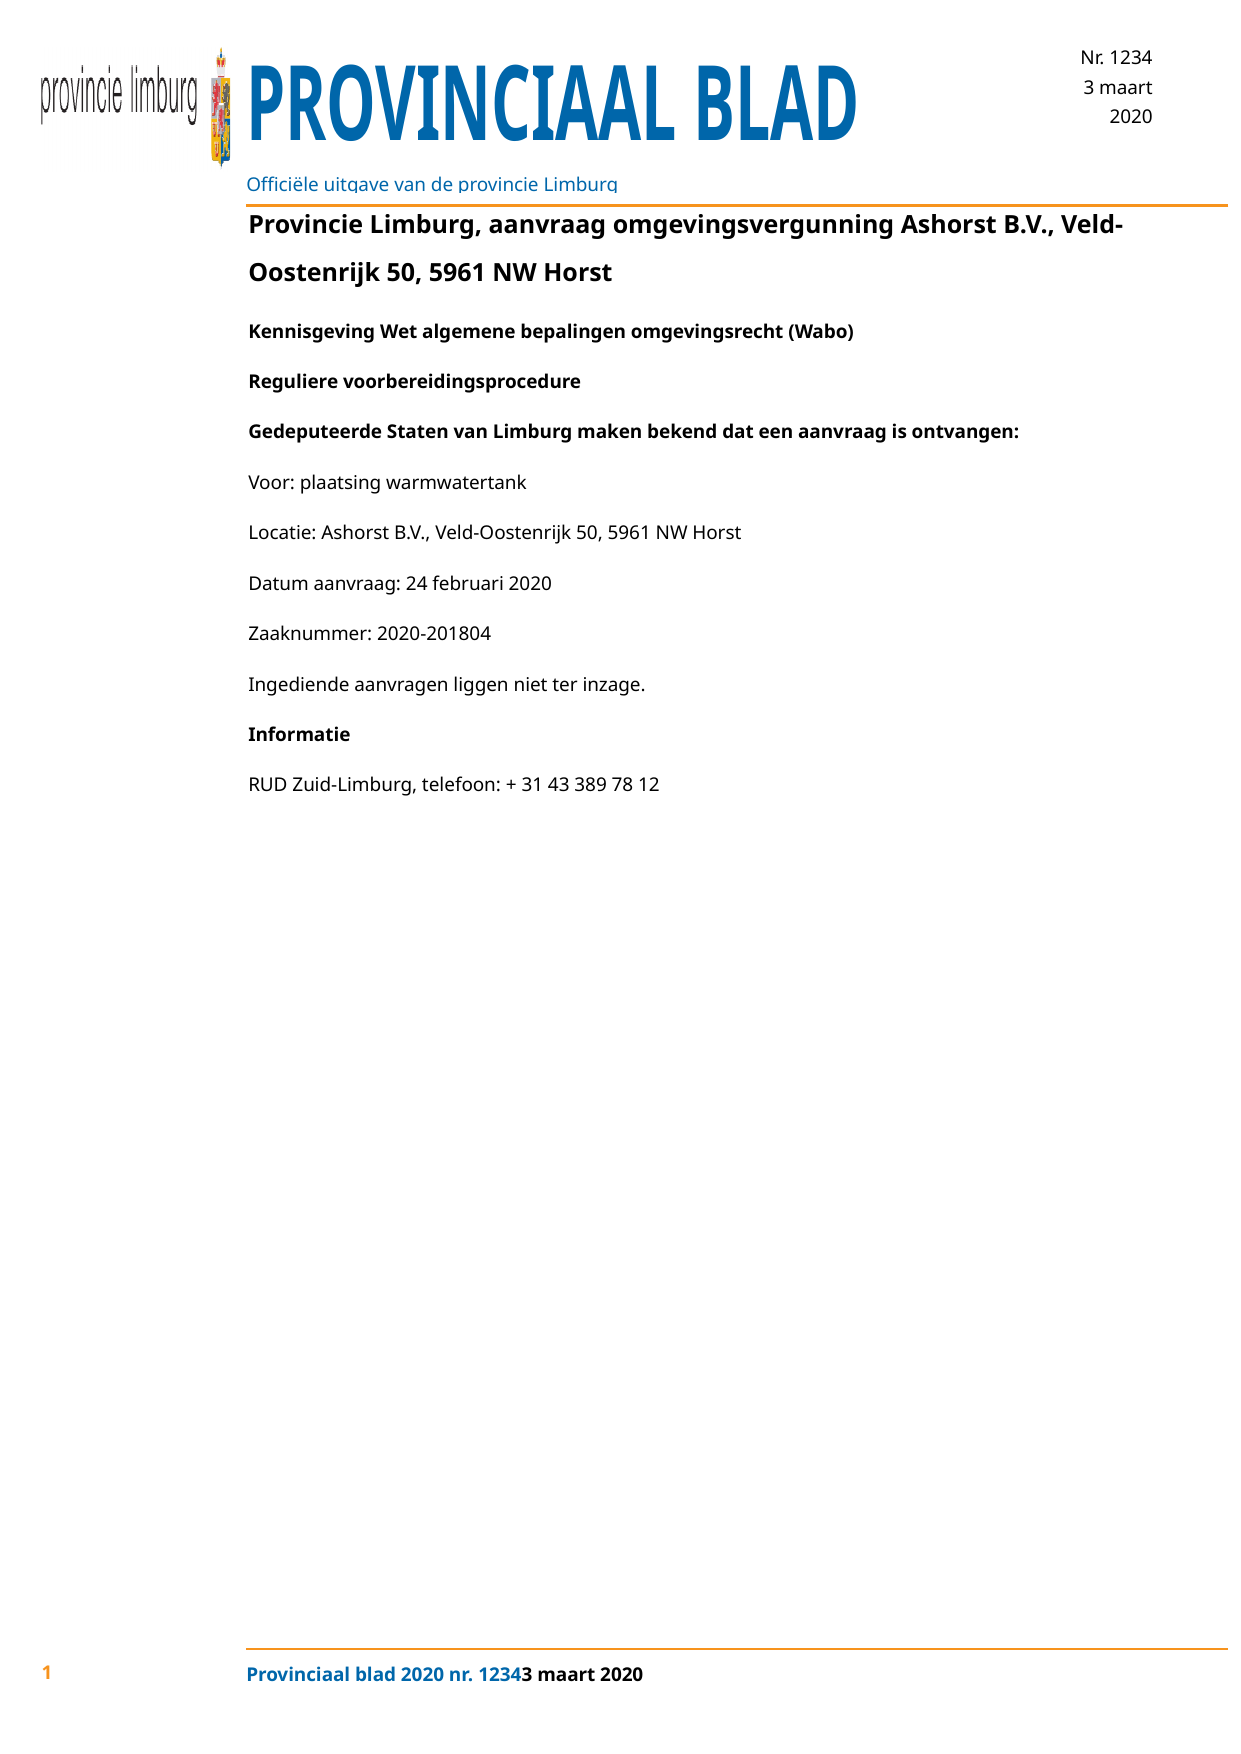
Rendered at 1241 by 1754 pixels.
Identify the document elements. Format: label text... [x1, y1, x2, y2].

text Provincie Limburg, aanvraag omgevingsvergunning Ashorst B.V., Veld-Oostenrijk 50, 5961 NW Horst [248, 207, 1152, 288]
text Voor: plaatsing warmwatertank [248, 469, 1152, 495]
text Locatie: Ashorst B.V., Veld-Oostenrijk 50, 5961 NW Horst [248, 519, 1152, 545]
text Informatie [248, 721, 1152, 747]
text Ingediende aanvragen liggen niet ter inzage. [248, 671, 1152, 697]
picture [41, 47, 231, 172]
text Kennisgeving Wet algemene bepalingen omgevingsrecht (Wabo) [248, 318, 1152, 344]
text RUD Zuid-Limburg, telefoon: + 31 43 389 78 12 [248, 772, 1152, 797]
text Datum aanvraag: 24 februari 2020 [248, 570, 1152, 596]
text Reguliere voorbereidingsprocedure [248, 368, 1152, 394]
text Gedeputeerde Staten van Limburg maken bekend dat een aanvraag is ontvangen: [248, 419, 1152, 444]
text Zaaknummer: 2020-201804 [248, 620, 1152, 646]
